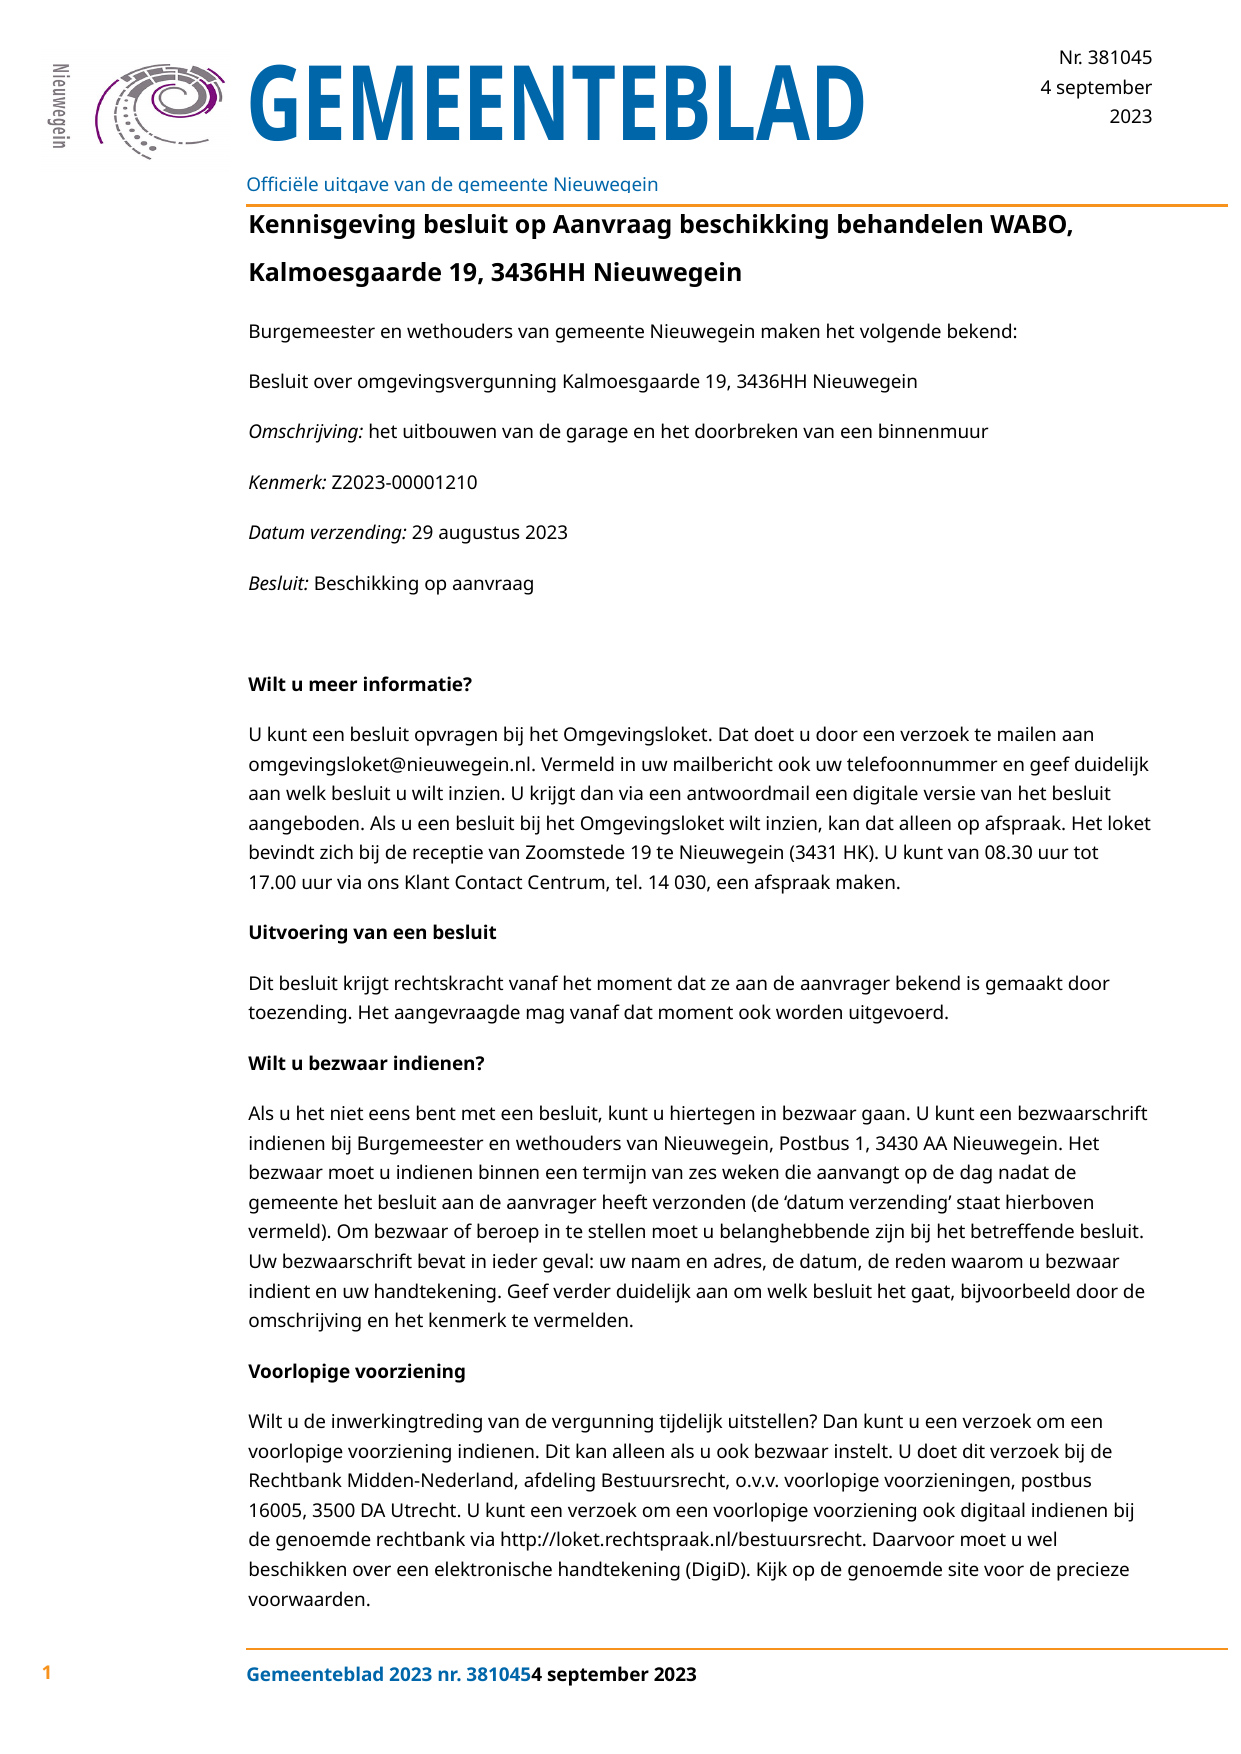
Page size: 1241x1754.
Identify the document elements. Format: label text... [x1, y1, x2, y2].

text Voorlopige voorziening [248, 1358, 1152, 1384]
text Kenmerk: Z2023-00001210 [248, 469, 1152, 495]
text U kunt een besluit opvragen bij het Omgevingsloket. Dat doet u door een verzoek te mailen aan omgevingsloket@nieuwegein.nl. Vermeld in uw mailbericht ook uw telefoonnummer en geef duidelijk aan welk besluit u wilt inzien. U krijgt dan via een antwoordmail een digitale versie van het besluit aangeboden. Als u een besluit bij het Omgevingsloket wilt inzien, kan dat alleen op afspraak. Het loket bevindt zich bij de receptie van Zoomstede 19 te Nieuwegein (3431 HK). U kunt van 08.30 uur tot 17.00 uur via ons Klant Contact Centrum, tel. 14 030, een afspraak maken. [248, 721, 1152, 895]
text Wilt u bezwaar indienen? [248, 1050, 1152, 1076]
text Wilt u de inwerkingtreding van de vergunning tijdelijk uitstellen? Dan kunt u een verzoek om een voorlopige voorziening indienen. Dit kan alleen als u ook bezwaar instelt. U doet dit verzoek bij de Rechtbank Midden-Nederland, afdeling Bestuursrecht, o.v.v. voorlopige voorzieningen, postbus 16005, 3500 DA Utrecht. U kunt een verzoek om een voorlopige voorziening ook digitaal indienen bij de genoemde rechtbank via http://loket.rechtspraak.nl/bestuursrecht. Daarvoor moet u wel beschikken over een elektronische handtekening (DigiD). Kijk op de genoemde site voor de precieze voorwaarden. [248, 1408, 1152, 1612]
text Besluit: Beschikking op aanvraag [248, 570, 1152, 596]
text Datum verzending: 29 augustus 2023 [248, 519, 1152, 545]
text Als u het niet eens bent met een besluit, kunt u hiertegen in bezwaar gaan. U kunt een bezwaarschrift indienen bij Burgemeester en wethouders van Nieuwegein, Postbus 1, 3430 AA Nieuwegein. Het bezwaar moet u indienen binnen een termijn van zes weken die aanvangt op de dag nadat de gemeente het besluit aan de aanvrager heeft verzonden (de ‘datum verzending’ staat hierboven vermeld). Om bezwaar of beroep in te stellen moet u belanghebbende zijn bij het betreffende besluit. Uw bezwaarschrift bevat in ieder geval: uw naam en adres, de datum, de reden waarom u bezwaar indient en uw handtekening. Geef verder duidelijk aan om welk besluit het gaat, bijvoorbeeld door de omschrijving en het kenmerk te vermelden. [248, 1100, 1152, 1333]
text Omschrijving: het uitbouwen van de garage en het doorbreken van een binnenmuur [248, 419, 1152, 444]
text Kennisgeving besluit op Aanvraag beschikking behandelen WABO, Kalmoesgaarde 19, 3436HH Nieuwegein [248, 207, 1152, 288]
text Uitvoering van een besluit [248, 919, 1152, 945]
picture [41, 47, 231, 172]
text Dit besluit krijgt rechtskracht vanaf het moment dat ze aan de aanvrager bekend is gemaakt door toezending. Het aangevraagde mag vanaf dat moment ook worden uitgevoerd. [248, 970, 1152, 1025]
text Besluit over omgevingsvergunning Kalmoesgaarde 19, 3436HH Nieuwegein [248, 368, 1152, 394]
text Wilt u meer informatie? [248, 671, 1152, 697]
text Burgemeester en wethouders van gemeente Nieuwegein maken het volgende bekend: [248, 318, 1152, 344]
